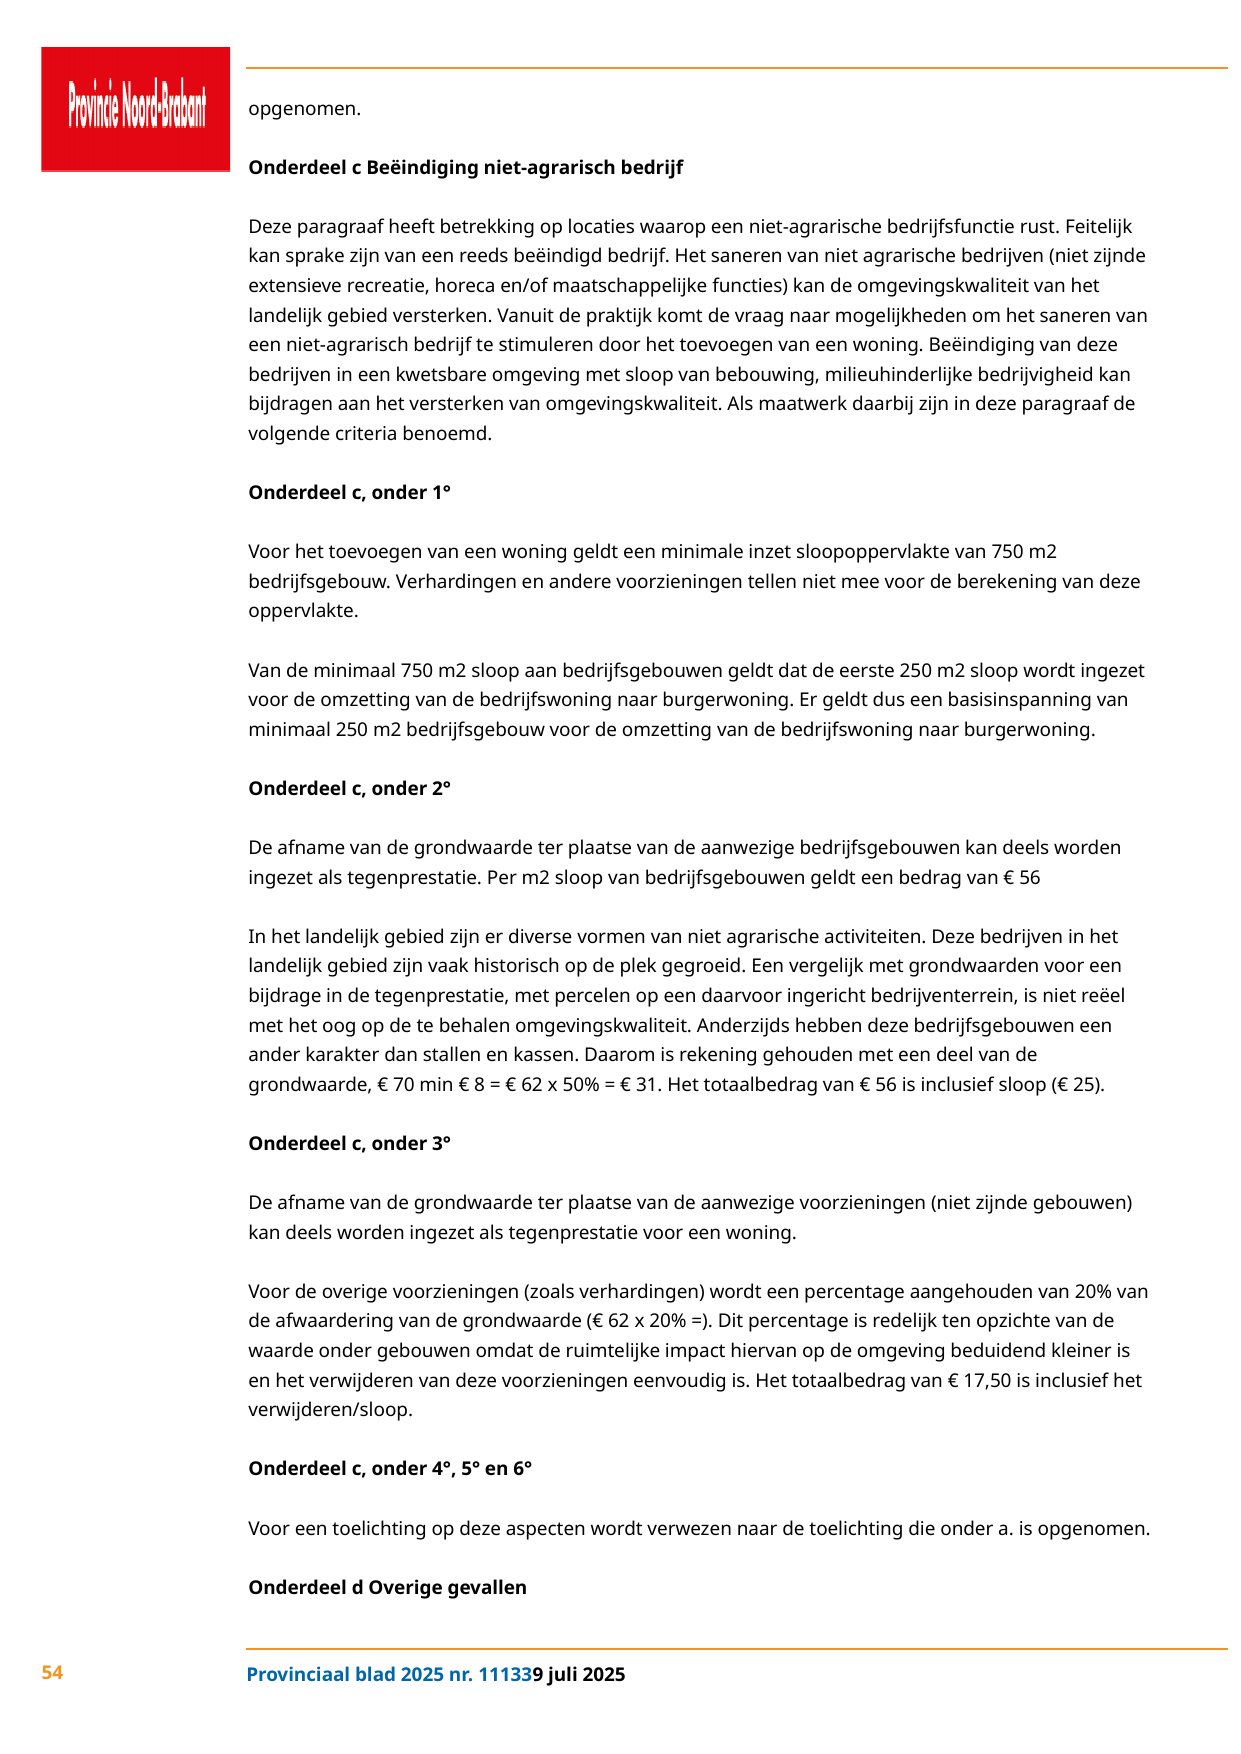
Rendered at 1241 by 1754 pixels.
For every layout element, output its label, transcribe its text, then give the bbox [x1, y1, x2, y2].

text Voor een toelichting op deze aspecten wordt verwezen naar de toelichting die onder a. is opgenomen. [248, 1515, 1152, 1541]
text opgenomen. [248, 95, 1152, 121]
text Onderdeel c, onder 2° [248, 775, 1152, 801]
text De afname van de grondwaarde ter plaatse van de aanwezige voorzieningen (niet zijnde gebouwen) kan deels worden ingezet als tegenprestatie voor een woning. [248, 1189, 1152, 1245]
text Onderdeel c Beëindiging niet-agrarisch bedrijf [248, 154, 1152, 180]
text Onderdeel c, onder 4°, 5° en 6° [248, 1456, 1152, 1481]
text Voor het toevoegen van een woning geldt een minimale inzet sloopoppervlakte van 750 m2 bedrijfsgebouw. Verhardingen en andere voorzieningen tellen niet mee voor de berekening van deze oppervlakte. [248, 538, 1152, 623]
text Voor de overige voorzieningen (zoals verhardingen) wordt een percentage aangehouden van 20% van de afwaardering van de grondwaarde (€ 62 x 20% =). Dit percentage is redelijk ten opzichte van de waarde onder gebouwen omdat de ruimtelijke impact hiervan op de omgeving beduidend kleiner is en het verwijderen van deze voorzieningen eenvoudig is. Het totaalbedrag van € 17,50 is inclusief het verwijderen/sloop. [248, 1278, 1152, 1422]
text Onderdeel c, onder 1° [248, 479, 1152, 505]
text Onderdeel c, onder 3° [248, 1130, 1152, 1156]
text Van de minimaal 750 m2 sloop aan bedrijfsgebouwen geldt dat de eerste 250 m2 sloop wordt ingezet voor de omzetting van de bedrijfswoning naar burgerwoning. Er geldt dus een basisinspanning van minimaal 250 m2 bedrijfsgebouw voor de omzetting van de bedrijfswoning naar burgerwoning. [248, 657, 1152, 742]
picture [41, 47, 231, 172]
text In het landelijk gebied zijn er diverse vormen van niet agrarische activiteiten. Deze bedrijven in het landelijk gebied zijn vaak historisch op de plek gegroeid. Een vergelijk met grondwaarden voor een bijdrage in de tegenprestatie, met percelen op een daarvoor ingericht bedrijventerrein, is niet reëel met het oog op de te behalen omgevingskwaliteit. Anderzijds hebben deze bedrijfsgebouwen een ander karakter dan stallen en kassen. Daarom is rekening gehouden met een deel van de grondwaarde, € 70 min € 8 = € 62 x 50% = € 31. Het totaalbedrag van € 56 is inclusief sloop (€ 25). [248, 923, 1152, 1097]
text De afname van de grondwaarde ter plaatse van de aanwezige bedrijfsgebouwen kan deels worden ingezet als tegenprestatie. Per m2 sloop van bedrijfsgebouwen geldt een bedrag van € 56 [248, 834, 1152, 890]
text Deze paragraaf heeft betrekking op locaties waarop een niet-agrarische bedrijfsfunctie rust. Feitelijk kan sprake zijn van een reeds beëindigd bedrijf. Het saneren van niet agrarische bedrijven (niet zijnde extensieve recreatie, horeca en/of maatschappelijke functies) kan de omgevingskwaliteit van het landelijk gebied versterken. Vanuit de praktijk komt de vraag naar mogelijkheden om het saneren van een niet-agrarisch bedrijf te stimuleren door het toevoegen van een woning. Beëindiging van deze bedrijven in een kwetsbare omgeving met sloop van bebouwing, milieuhinderlijke bedrijvigheid kan bijdragen aan het versterken van omgevingskwaliteit. Als maatwerk daarbij zijn in deze paragraaf de volgende criteria benoemd. [248, 213, 1152, 446]
text Onderdeel d Overige gevallen [248, 1574, 1152, 1600]
